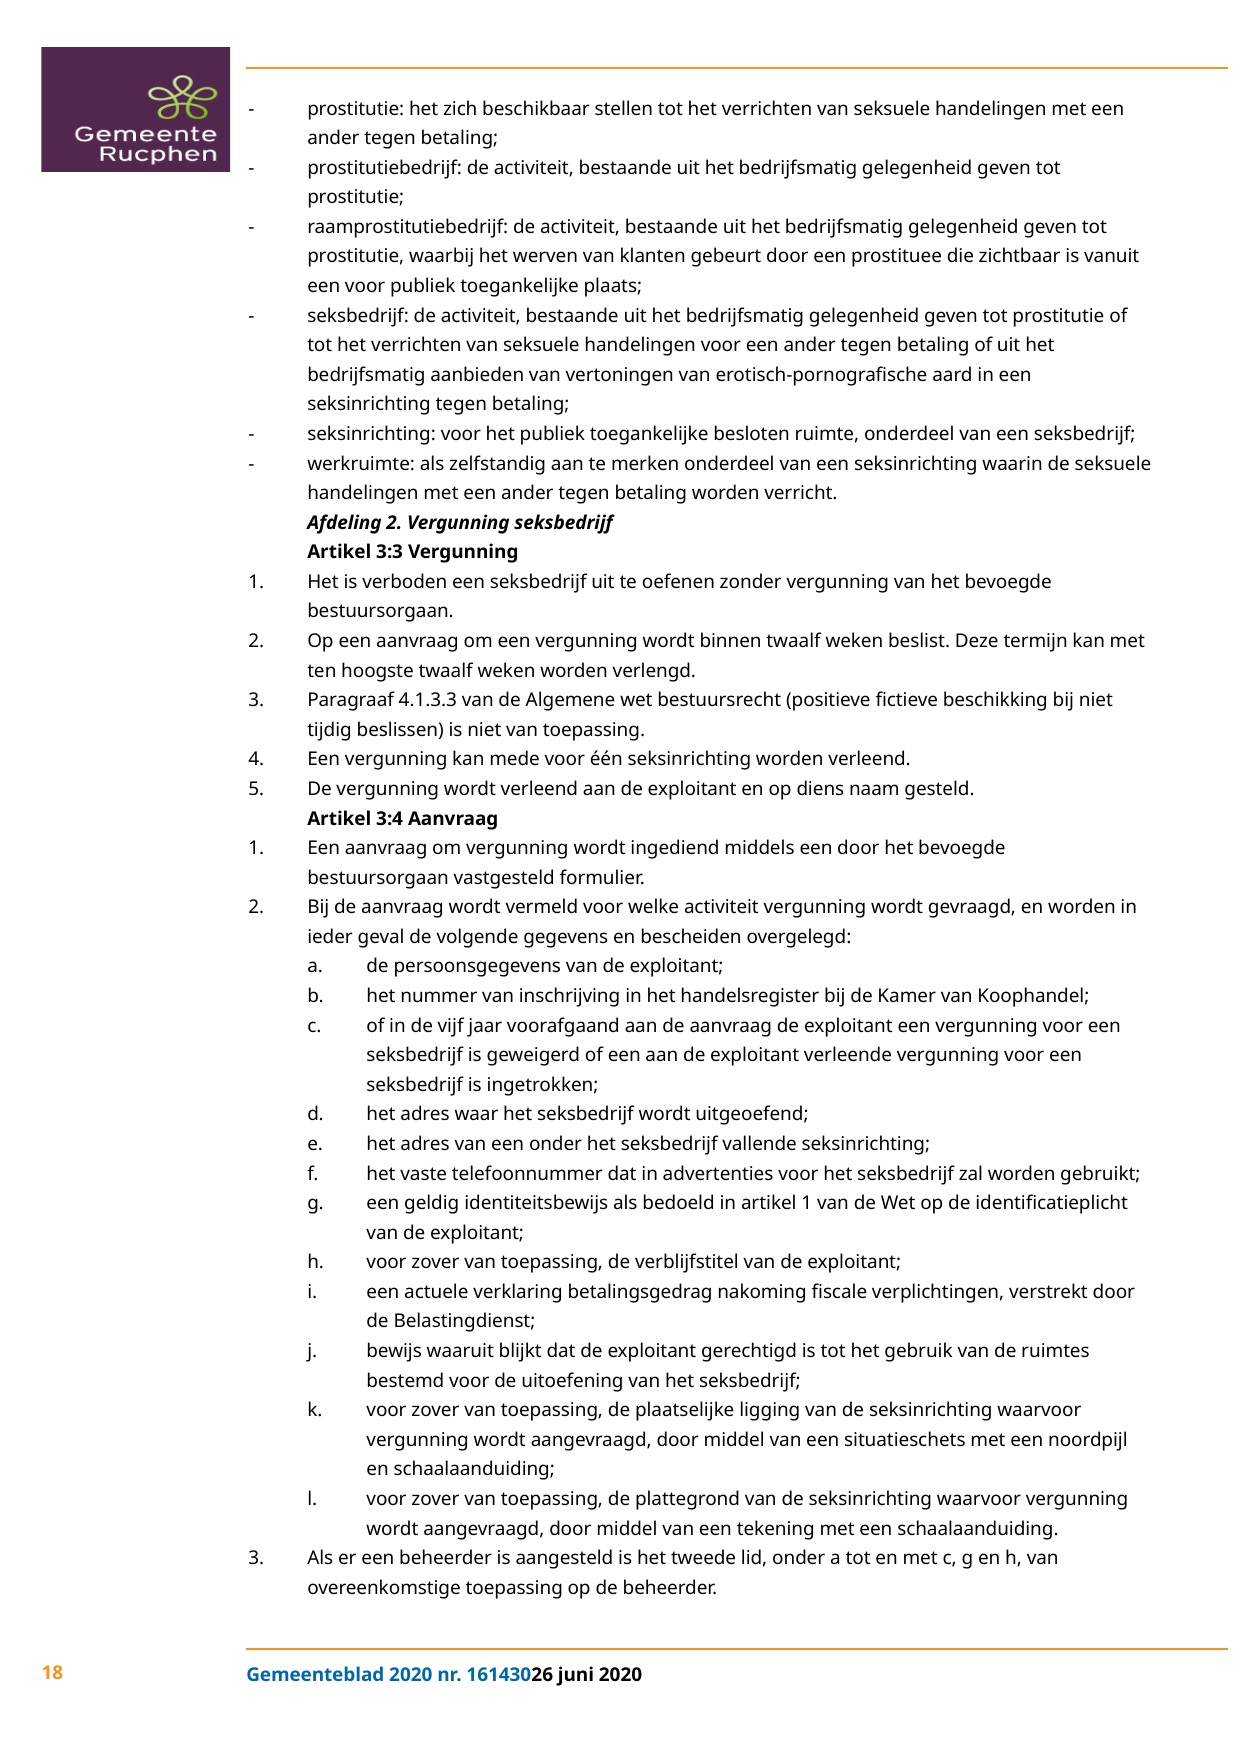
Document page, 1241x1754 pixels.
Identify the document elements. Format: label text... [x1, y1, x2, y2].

list of in de vijf jaar voorafgaand aan de aanvraag de exploitant een vergunning voor een seksbedrijf is geweigerd of een aan de exploitant verleende vergunning voor een seksbedrijf is ingetrokken; [307, 1012, 1152, 1097]
list Afdeling 2. Vergunning seksbedrijf [248, 509, 1152, 535]
picture [41, 47, 231, 172]
list Bij de aanvraag wordt vermeld voor welke activiteit vergunning wordt gevraagd, en worden in ieder geval de volgende gegevens en bescheiden overgelegd: [248, 893, 1152, 949]
list werkruimte: als zelfstandig aan te merken onderdeel van een seksinrichting waarin de seksuele handelingen met een ander tegen betaling worden verricht. [248, 450, 1152, 505]
list Een vergunning kan mede voor één seksinrichting worden verleend. [248, 746, 1152, 771]
list het adres waar het seksbedrijf wordt uitgeoefend; [307, 1101, 1152, 1126]
list seksbedrijf: de activiteit, bestaande uit het bedrijfsmatig gelegenheid geven tot prostitutie of tot het verrichten van seksuele handelingen voor een ander tegen betaling of uit het bedrijfsmatig aanbieden van vertoningen van erotisch-pornografische aard in een seksinrichting tegen betaling; [248, 302, 1152, 416]
list seksinrichting: voor het publiek toegankelijke besloten ruimte, onderdeel van een seksbedrijf; [248, 420, 1152, 446]
list Een aanvraag om vergunning wordt ingediend middels een door het bevoegde bestuursorgaan vastgesteld formulier. [248, 834, 1152, 890]
list voor zover van toepassing, de plaatselijke ligging van de seksinrichting waarvoor vergunning wordt aangevraagd, door middel van een situatieschets met een noordpijl en schaalaanduiding; [307, 1396, 1152, 1481]
list prostitutie: het zich beschikbaar stellen tot het verrichten van seksuele handelingen met een ander tegen betaling; [248, 95, 1152, 150]
list De vergunning wordt verleend aan de exploitant en op diens naam gesteld. [248, 775, 1152, 801]
list het nummer van inschrijving in het handelsregister bij de Kamer van Koophandel; [307, 982, 1152, 1008]
list prostitutiebedrijf: de activiteit, bestaande uit het bedrijfsmatig gelegenheid geven tot prostitutie; [248, 154, 1152, 209]
list Het is verboden een seksbedrijf uit te oefenen zonder vergunning van het bevoegde bestuursorgaan. [248, 568, 1152, 623]
list Als er een beheerder is aangesteld is het tweede lid, onder a tot en met c, g en h, van overeenkomstige toepassing op de beheerder. [248, 1544, 1152, 1600]
list Artikel 3:4 Aanvraag [248, 805, 1152, 831]
list Artikel 3:3 Vergunning [248, 538, 1152, 564]
list Paragraaf 4.1.3.3 van de Algemene wet bestuursrecht (positieve fictieve beschikking bij niet tijdig beslissen) is niet van toepassing. [248, 686, 1152, 742]
list het vaste telefoonnummer dat in advertenties voor het seksbedrijf zal worden gebruikt; [307, 1160, 1152, 1186]
list het adres van een onder het seksbedrijf vallende seksinrichting; [307, 1130, 1152, 1156]
list raamprostitutiebedrijf: de activiteit, bestaande uit het bedrijfsmatig gelegenheid geven tot prostitutie, waarbij het werven van klanten gebeurt door een prostituee die zichtbaar is vanuit een voor publiek toegankelijke plaats; [248, 213, 1152, 298]
list bewijs waaruit blijkt dat de exploitant gerechtigd is tot het gebruik van de ruimtes bestemd voor de uitoefening van het seksbedrijf; [307, 1337, 1152, 1393]
list Op een aanvraag om een vergunning wordt binnen twaalf weken beslist. Deze termijn kan met ten hoogste twaalf weken worden verlengd. [248, 627, 1152, 683]
list voor zover van toepassing, de plattegrond van de seksinrichting waarvoor vergunning wordt aangevraagd, door middel van een tekening met een schaalaanduiding. [307, 1485, 1152, 1541]
list de persoonsgegevens van de exploitant; [307, 953, 1152, 978]
list een actuele verklaring betalingsgedrag nakoming fiscale verplichtingen, verstrekt door de Belastingdienst; [307, 1278, 1152, 1333]
list een geldig identiteitsbewijs als bedoeld in artikel 1 van de Wet op de identificatieplicht van de exploitant; [307, 1189, 1152, 1245]
list voor zover van toepassing, de verblijfstitel van de exploitant; [307, 1248, 1152, 1274]
